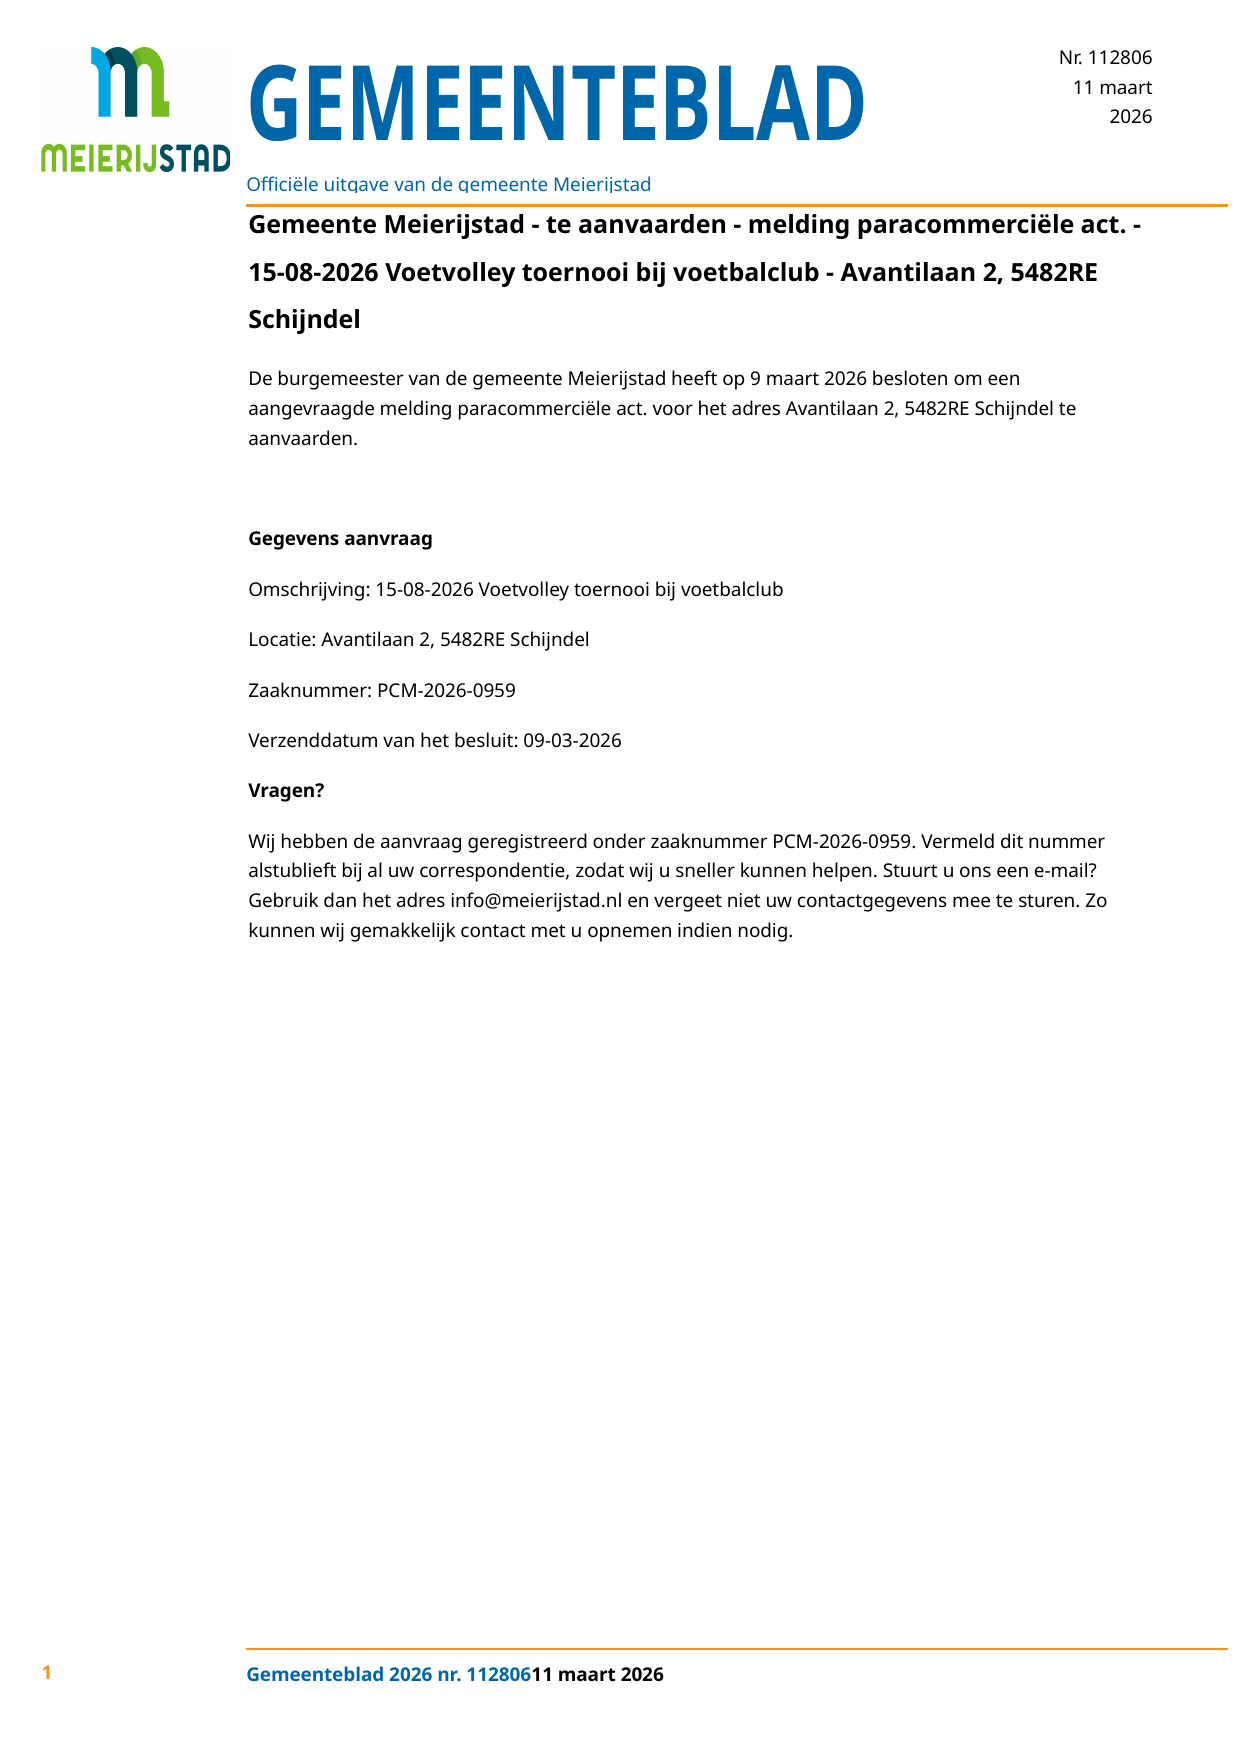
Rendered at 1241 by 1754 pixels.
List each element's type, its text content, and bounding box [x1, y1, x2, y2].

picture [41, 47, 231, 172]
text Gegevens aanvraag [248, 526, 1152, 551]
text Locatie: Avantilaan 2, 5482RE Schijndel [248, 626, 1152, 652]
text Verzenddatum van het besluit: 09-03-2026 [248, 727, 1152, 753]
text Zaaknummer: PCM-2026-0959 [248, 677, 1152, 702]
text Gemeente Meierijstad - te aanvaarden - melding paracommerciële act. - 15-08-2026 Voetvolley toernooi bij voetbalclub - Avantilaan 2, 5482RE Schijndel [248, 207, 1152, 336]
text Wij hebben de aanvraag geregistreerd onder zaaknummer PCM-2026-0959. Vermeld dit nummer alstublieft bij al uw correspondentie, zodat wij u sneller kunnen helpen. Stuurt u ons een e-mail? Gebruik dan het adres info@meierijstad.nl en vergeet niet uw contactgegevens mee te sturen. Zo kunnen wij gemakkelijk contact met u opnemen indien nodig. [248, 828, 1152, 942]
text Vragen? [248, 778, 1152, 803]
text Omschrijving: 15-08-2026 Voetvolley toernooi bij voetbalclub [248, 576, 1152, 602]
text De burgemeester van de gemeente Meierijstad heeft op 9 maart 2026 besloten om een aangevraagde melding paracommerciële act. voor het adres Avantilaan 2, 5482RE Schijndel te aanvaarden. [248, 366, 1152, 450]
